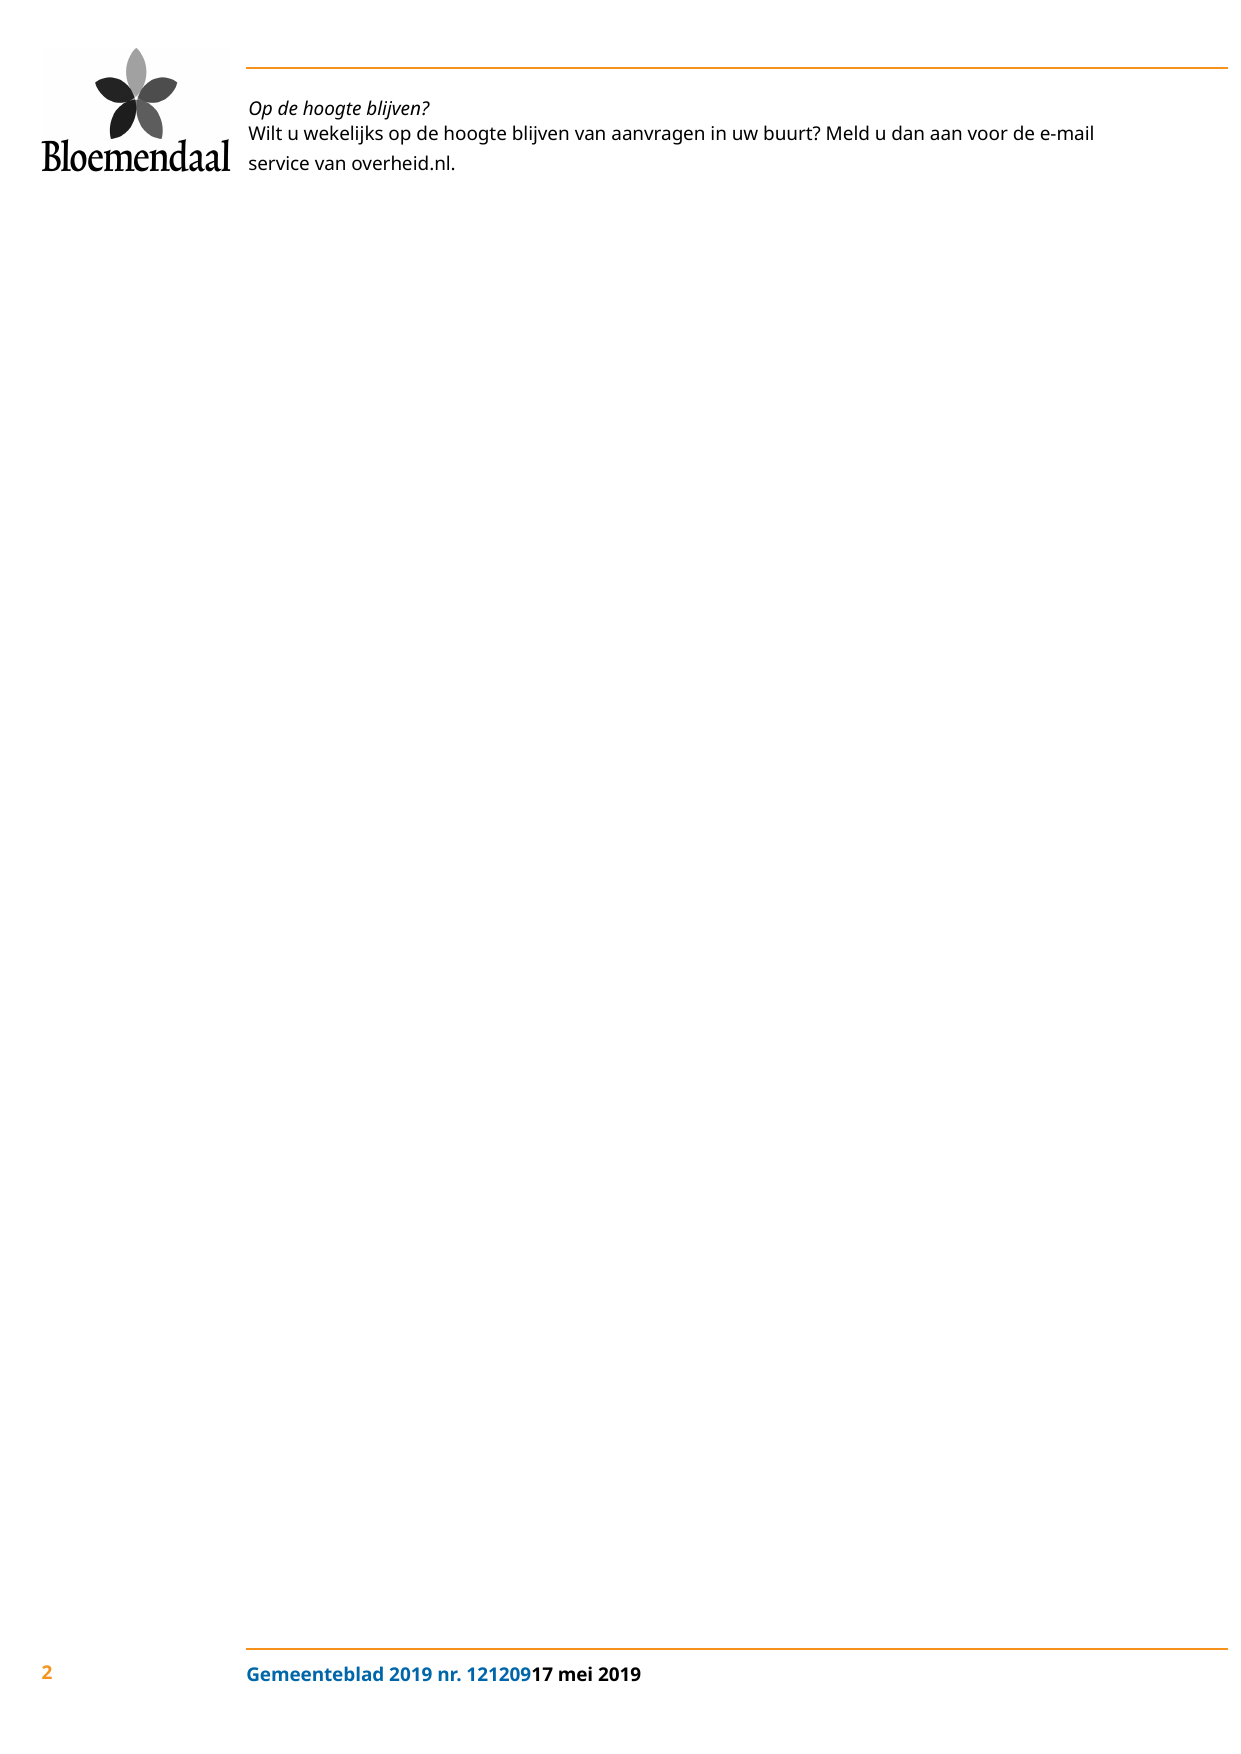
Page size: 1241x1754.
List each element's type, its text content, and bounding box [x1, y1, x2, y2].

picture [41, 47, 231, 172]
text Wilt u wekelijks op de hoogte blijven van aanvragen in uw buurt? Meld u dan aan voor de e-mail service van overheid.nl. [248, 121, 1152, 176]
text Op de hoogte blijven? [248, 95, 1152, 121]
